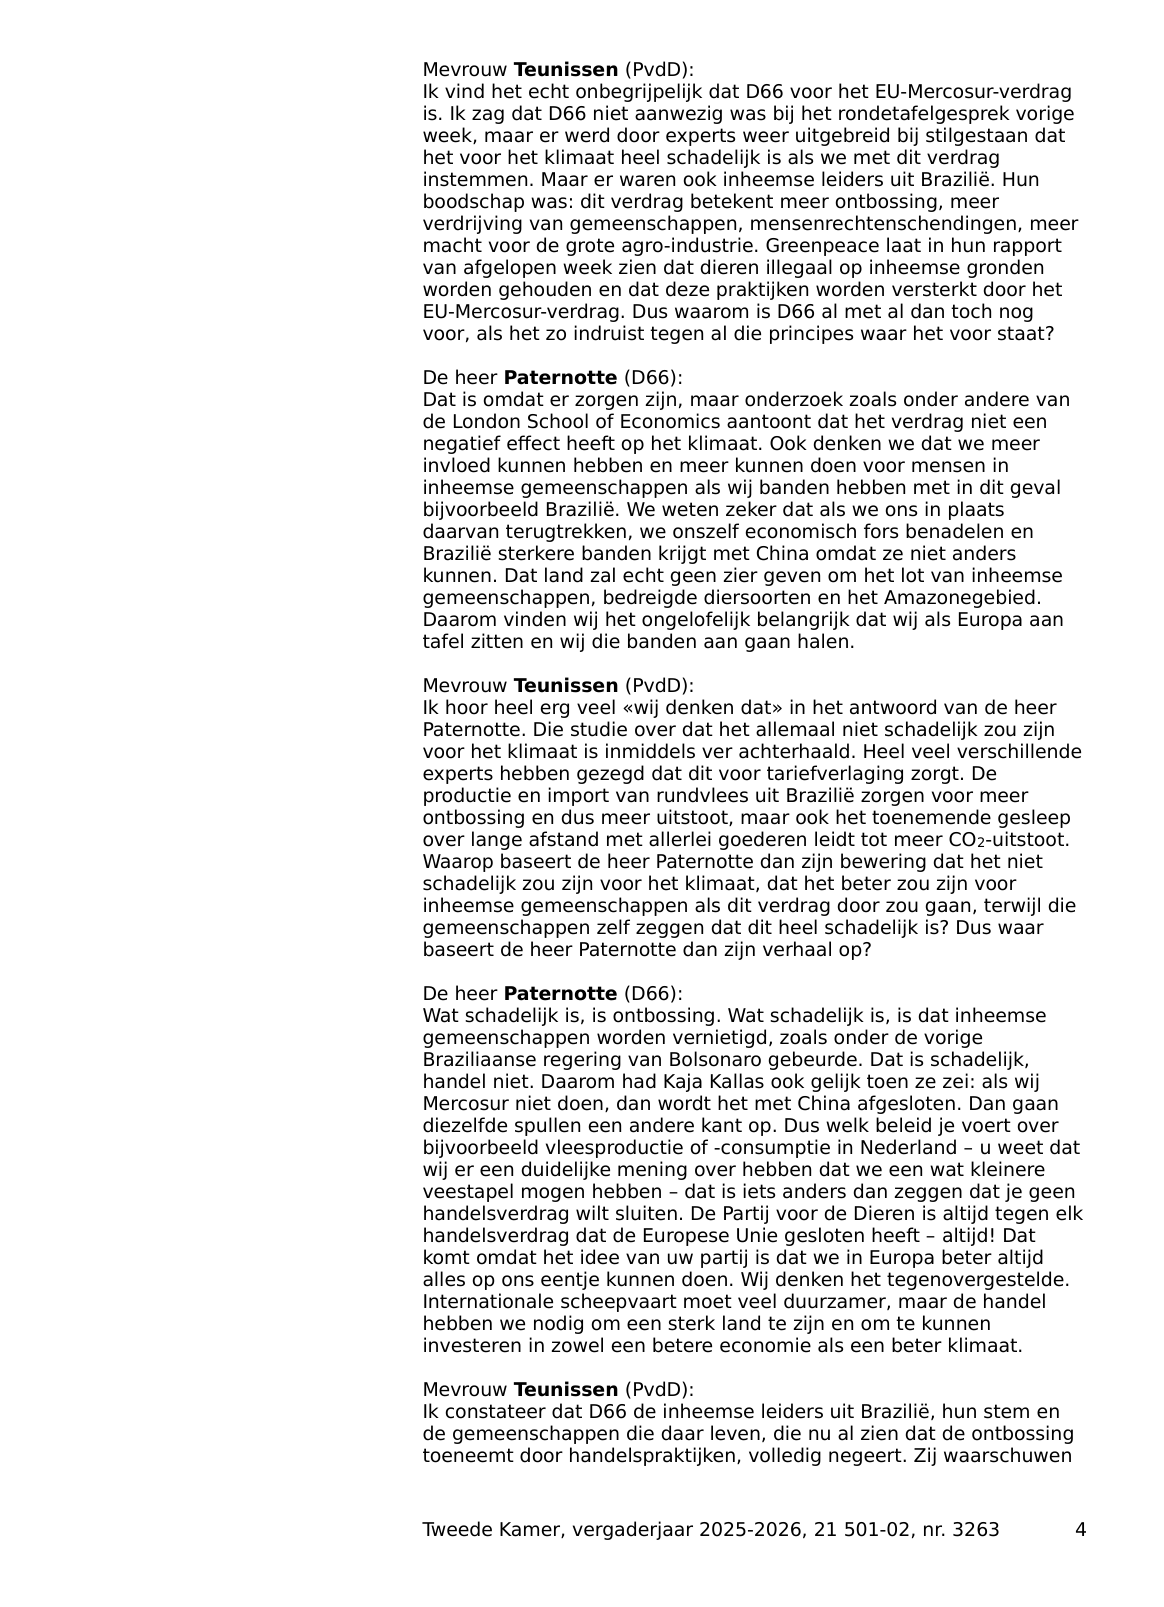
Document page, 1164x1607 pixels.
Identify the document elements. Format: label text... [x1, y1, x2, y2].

text Mevrouw Teunissen (PvdD): [422, 59, 1087, 81]
text De heer Paternotte (D66): [422, 983, 1087, 1005]
text Mevrouw Teunissen (PvdD): [422, 1379, 1087, 1401]
text Ik hoor heel erg veel «wij denken dat» in het antwoord van de heer Paternotte. Die studie over dat het allemaal niet schadelijk zou zijn voor het klimaat is inmiddels ver achterhaald. Heel veel verschillende experts hebben gezegd dat dit voor tariefverlaging zorgt. De productie en import van rundvlees uit Brazilië zorgen voor meer ontbossing en dus meer uitstoot, maar ook het toenemende gesleep over lange afstand met allerlei goederen leidt tot meer CO2-uitstoot. Waarop baseert de heer Paternotte dan zijn bewering dat het niet schadelijk zou zijn voor het klimaat, dat het beter zou zijn voor inheemse gemeenschappen als dit verdrag door zou gaan, terwijl die gemeenschappen zelf zeggen dat dit heel schadelijk is? Dus waar baseert de heer Paternotte dan zijn verhaal op? [422, 697, 1087, 961]
text Ik constateer dat D66 de inheemse leiders uit Brazilië, hun stem en de gemeenschappen die daar leven, die nu al zien dat de ontbossing toeneemt door handelspraktijken, volledig negeert. Zij waarschuwen [422, 1401, 1087, 1467]
text Dat is omdat er zorgen zijn, maar onderzoek zoals onder andere van de London School of Economics aantoont dat het verdrag niet een negatief effect heeft op het klimaat. Ook denken we dat we meer invloed kunnen hebben en meer kunnen doen voor mensen in inheemse gemeenschappen als wij banden hebben met in dit geval bijvoorbeeld Brazilië. We weten zeker dat als we ons in plaats daarvan terugtrekken, we onszelf economisch fors benadelen en Brazilië sterkere banden krijgt met China omdat ze niet anders kunnen. Dat land zal echt geen zier geven om het lot van inheemse gemeenschappen, bedreigde diersoorten en het Amazonegebied. Daarom vinden wij het ongelofelijk belangrijk dat wij als Europa aan tafel zitten en wij die banden aan gaan halen. [422, 389, 1087, 653]
text Ik vind het echt onbegrijpelijk dat D66 voor het EU-Mercosur-verdrag is. Ik zag dat D66 niet aanwezig was bij het rondetafelgesprek vorige week, maar er werd door experts weer uitgebreid bij stilgestaan dat het voor het klimaat heel schadelijk is als we met dit verdrag instemmen. Maar er waren ook inheemse leiders uit Brazilië. Hun boodschap was: dit verdrag betekent meer ontbossing, meer verdrijving van gemeenschappen, mensenrechtenschendingen, meer macht voor de grote agro-industrie. Greenpeace laat in hun rapport van afgelopen week zien dat dieren illegaal op inheemse gronden worden gehouden en dat deze praktijken worden versterkt door het EU-Mercosur-verdrag. Dus waarom is D66 al met al dan toch nog voor, als het zo indruist tegen al die principes waar het voor staat? [422, 81, 1087, 345]
text Mevrouw Teunissen (PvdD): [422, 675, 1087, 697]
text Wat schadelijk is, is ontbossing. Wat schadelijk is, is dat inheemse gemeenschappen worden vernietigd, zoals onder de vorige Braziliaanse regering van Bolsonaro gebeurde. Dat is schadelijk, handel niet. Daarom had Kaja Kallas ook gelijk toen ze zei: als wij Mercosur niet doen, dan wordt het met China afgesloten. Dan gaan diezelfde spullen een andere kant op. Dus welk beleid je voert over bijvoorbeeld vleesproductie of -consumptie in Nederland – u weet dat wij er een duidelijke mening over hebben dat we een wat kleinere veestapel mogen hebben – dat is iets anders dan zeggen dat je geen handelsverdrag wilt sluiten. De Partij voor de Dieren is altijd tegen elk handelsverdrag dat de Europese Unie gesloten heeft – altijd! Dat komt omdat het idee van uw partij is dat we in Europa beter altijd alles op ons eentje kunnen doen. Wij denken het tegenovergestelde. Internationale scheepvaart moet veel duurzamer, maar de handel hebben we nodig om een sterk land te zijn en om te kunnen investeren in zowel een betere economie als een beter klimaat. [422, 1005, 1087, 1356]
text De heer Paternotte (D66): [422, 367, 1087, 389]
